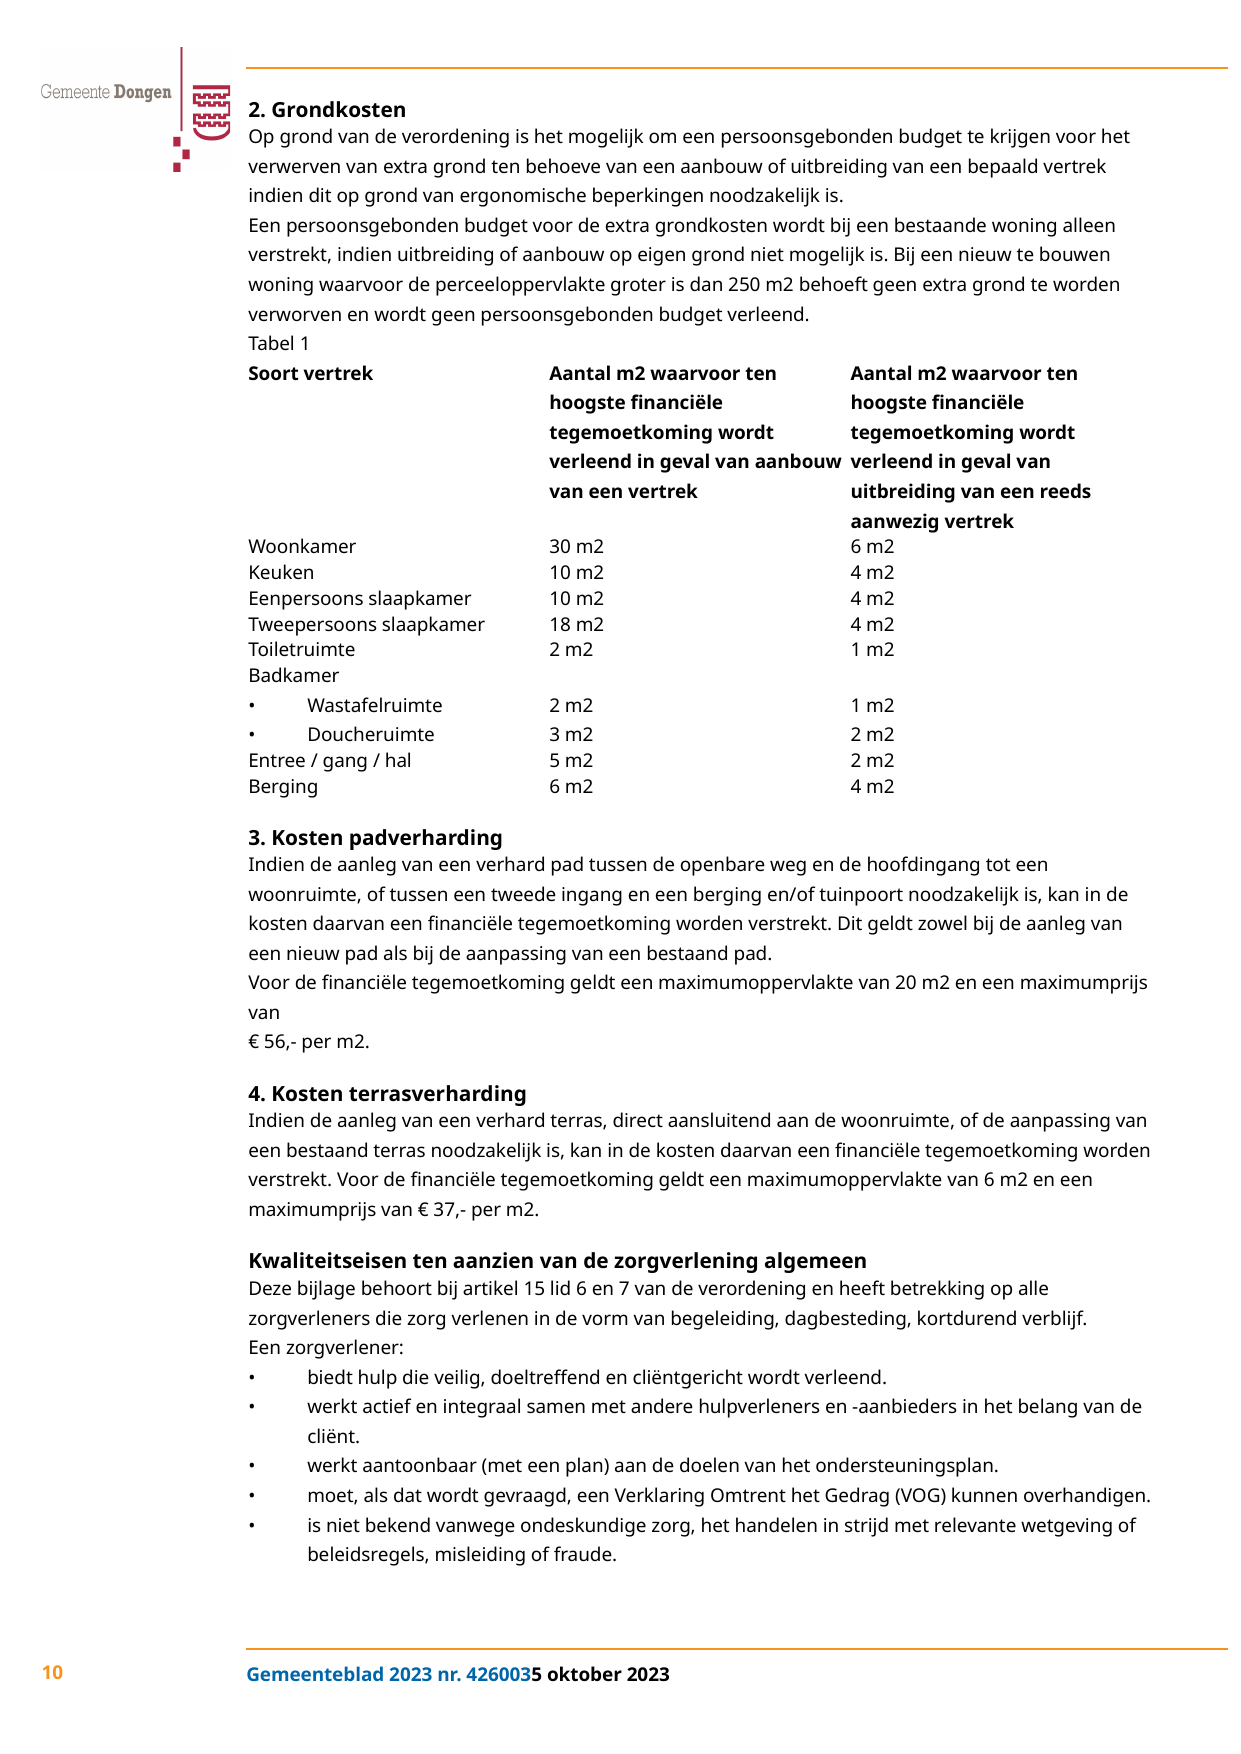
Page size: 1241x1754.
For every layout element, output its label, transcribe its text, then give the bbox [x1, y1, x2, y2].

list werkt aantoonbaar (met een plan) aan de doelen van het ondersteuningsplan. [248, 1453, 1152, 1478]
table_cell Woonkamer [248, 534, 549, 559]
table_cell 30 m2 [549, 534, 850, 559]
text 4. Kosten terrasverharding [248, 1079, 1152, 1107]
table_header Aantal m2 waarvoor ten hoogste financiële tegemoetkoming wordt verleend in geval van uitbreiding van een reeds aanwezig vertrek [850, 360, 1152, 534]
table_cell 1 m2 [850, 637, 1152, 662]
table_cell 18 m2 [549, 611, 850, 637]
table_cell 4 m2 [850, 585, 1152, 611]
list moet, als dat wordt gevraagd, een Verklaring Omtrent het Gedrag (VOG) kunnen overhandigen. [248, 1482, 1152, 1508]
table_cell Entree / gang / hal [248, 747, 549, 773]
text Op grond van de verordening is het mogelijk om een persoonsgebonden budget te krijgen voor het verwerven van extra grond ten behoeve van een aanbouw of uitbreiding van een bepaald vertrek indien dit op grond van ergonomische beperkingen noodzakelijk is. [248, 123, 1152, 208]
table_cell Berging [248, 773, 549, 799]
text Voor de financiële tegemoetkoming geldt een maximumoppervlakte van 20 m2 en een maximumprijs van [248, 969, 1152, 1025]
table_cell 6 m2 [850, 534, 1152, 559]
table_cell 2 m2 [549, 637, 850, 662]
list is niet bekend vanwege ondeskundige zorg, het handelen in strijd met relevante wetgeving of beleidsregels, misleiding of fraude. [248, 1512, 1152, 1567]
text Een zorgverlener: [248, 1334, 1152, 1360]
text Een persoonsgebonden budget voor de extra grondkosten wordt bij een bestaande woning alleen verstrekt, indien uitbreiding of aanbouw op eigen grond niet mogelijk is. Bij een nieuw te bouwen woning waarvoor de perceeloppervlakte groter is dan 250 m2 behoeft geen extra grond te worden verworven en wordt geen persoonsgebonden budget verleend. [248, 212, 1152, 326]
table_cell 4 m2 [850, 559, 1152, 585]
table_cell 5 m2 [549, 747, 850, 773]
table_header Aantal m2 waarvoor ten hoogste financiële tegemoetkoming wordt verleend in geval van aanbouw van een vertrek [549, 360, 850, 534]
picture [41, 47, 231, 172]
list werkt actief en integraal samen met andere hulpverleners en -aanbieders in het belang van de cliënt. [248, 1393, 1152, 1449]
text Indien de aanleg van een verhard pad tussen de openbare weg en de hoofdingang tot een woonruimte, of tussen een tweede ingang en een berging en/of tuinpoort noodzakelijk is, kan in de kosten daarvan een financiële tegemoetkoming worden verstrekt. Dit geldt zowel bij de aanleg van een nieuw pad als bij de aanpassing van een bestaand pad. [248, 851, 1152, 966]
table_cell 4 m2 [850, 611, 1152, 637]
table_header Soort vertrek [248, 360, 549, 534]
text Indien de aanleg van een verhard terras, direct aansluitend aan de woonruimte, of de aanpassing van een bestaand terras noodzakelijk is, kan in de kosten daarvan een financiële tegemoetkoming worden verstrekt. Voor de financiële tegemoetkoming geldt een maximumoppervlakte van 6 m2 en een maximumprijs van € 37,- per m2. [248, 1107, 1152, 1222]
text 2. Grondkosten [248, 95, 1152, 123]
text € 56,- per m2. [248, 1029, 1152, 1054]
table_cell 10 m2 [549, 559, 850, 585]
table_cell Toiletruimte [248, 637, 549, 662]
text Tabel 1 [248, 330, 1152, 356]
table_cell Tweepersoons slaapkamer [248, 611, 549, 637]
table_cell 1 m2 2 m2 [850, 662, 1152, 747]
table_cell 10 m2 [549, 585, 850, 611]
table_cell 2 m2 3 m2 [549, 662, 850, 747]
table_cell Keuken [248, 559, 549, 585]
text Deze bijlage behoort bij artikel 15 lid 6 en 7 van de verordening en heeft betrekking op alle zorgverleners die zorg verlenen in de vorm van begeleiding, dagbesteding, kortdurend verblijf. [248, 1275, 1152, 1330]
table_cell 4 m2 [850, 773, 1152, 799]
table_cell Badkamer Wastafelruimte Doucheruimte [248, 662, 549, 747]
text Kwaliteitseisen ten aanzien van de zorgverlening algemeen [248, 1247, 1152, 1275]
list biedt hulp die veilig, doeltreffend en cliëntgericht wordt verleend. [248, 1364, 1152, 1389]
text 3. Kosten padverharding [248, 823, 1152, 851]
table_cell 6 m2 [549, 773, 850, 799]
table_cell Eenpersoons slaapkamer [248, 585, 549, 611]
table_cell 2 m2 [850, 747, 1152, 773]
